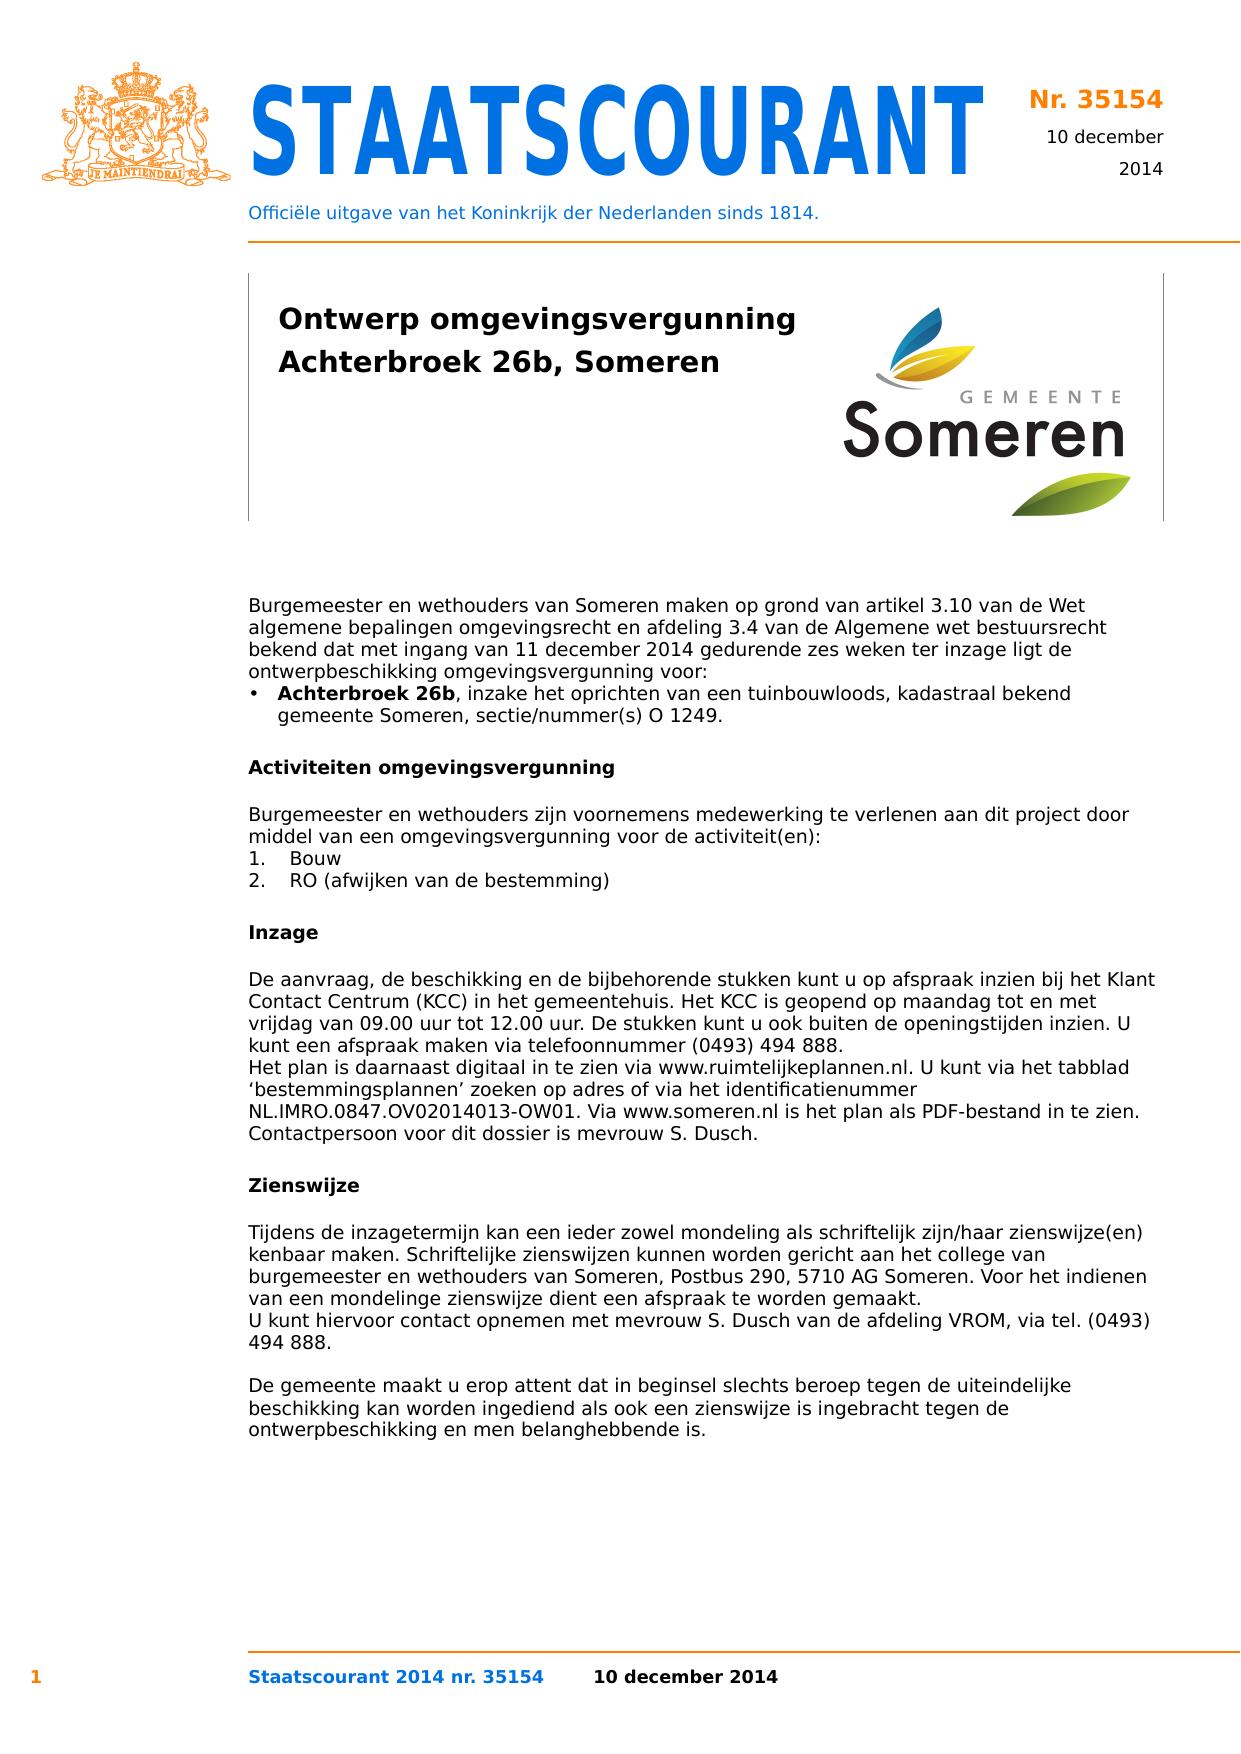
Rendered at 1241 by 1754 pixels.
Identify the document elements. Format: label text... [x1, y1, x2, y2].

table_header STAATSCOURANT [248, 62, 998, 203]
table_header [25, 62, 248, 241]
picture [41, 62, 231, 186]
text De aanvraag, de beschikking en de bijbehorende stukken kunt u op afspraak inzien bij het Klant Contact Centrum (KCC) in het gemeentehuis. Het KCC is geopend op maandag tot en met vrijdag van 09.00 uur tot 12.00 uur. De stukken kunt u ook buiten de openingstijden inzien. U kunt een afspraak maken via telefoonnummer (0493) 494 888. [248, 969, 1163, 1057]
subtitle Ontwerp omgevingsvergunning Achterbroek 26b, Someren [249, 273, 1163, 521]
text 1. Bouw [248, 848, 1163, 870]
table_cell 10 december [998, 121, 1240, 153]
table_cell Officiële uitgave van het Koninkrijk der Nederlanden sinds 1814. [248, 203, 1240, 241]
table_header Nr. 35154 [998, 62, 1240, 121]
text U kunt hiervoor contact opnemen met mevrouw S. Dusch van de afdeling VROM, via tel. (0493) 494 888. [248, 1309, 1163, 1353]
picture [838, 302, 1134, 521]
text Burgemeester en wethouders zijn voornemens medewerking te verlenen aan dit project door middel van een omgevingsvergunning voor de activiteit(en): [248, 804, 1163, 848]
subtitle Inzage [248, 922, 1163, 944]
subtitle Zienswijze [248, 1175, 1163, 1197]
text Contactpersoon voor dit dossier is mevrouw S. Dusch. [248, 1123, 1163, 1145]
table_cell 2014 [998, 153, 1240, 203]
text • Achterbroek 26b, inzake het oprichten van een tuinbouwloods, kadastraal bekend gemeente Someren, sectie/nummer(s) O 1249. [248, 683, 1163, 727]
text Het plan is daarnaast digitaal in te zien via www.ruimtelijkeplannen.nl. U kunt via het tabblad ‘bestemmingsplannen’ zoeken op adres of via het identificatienummer [248, 1057, 1163, 1101]
text De gemeente maakt u erop attent dat in beginsel slechts beroep tegen de uiteindelijke beschikking kan worden ingediend als ook een zienswijze is ingebracht tegen de ontwerpbeschikking en men belanghebbende is. [248, 1375, 1163, 1441]
text Tijdens de inzagetermijn kan een ieder zowel mondeling als schriftelijk zijn/haar zienswijze(en) kenbaar maken. Schriftelijke zienswijzen kunnen worden gericht aan het college van burgemeester en wethouders van Someren, Postbus 290, 5710 AG Someren. Voor het indienen van een mondelinge zienswijze dient een afspraak te worden gemaakt. [248, 1222, 1163, 1309]
text Burgemeester en wethouders van Someren maken op grond van artikel 3.10 van de Wet algemene bepalingen omgevingsrecht en afdeling 3.4 van de Algemene wet bestuursrecht bekend dat met ingang van 11 december 2014 gedurende zes weken ter inzage ligt de ontwerpbeschikking omgevingsvergunning voor: [248, 595, 1163, 683]
text NL.IMRO.0847.OV02014013-OW01. Via www.someren.nl is het plan als PDF-bestand in te zien. [248, 1101, 1163, 1123]
subtitle Activiteiten omgevingsvergunning [248, 757, 1163, 779]
text 2. RO (afwijken van de bestemming) [248, 870, 1163, 892]
